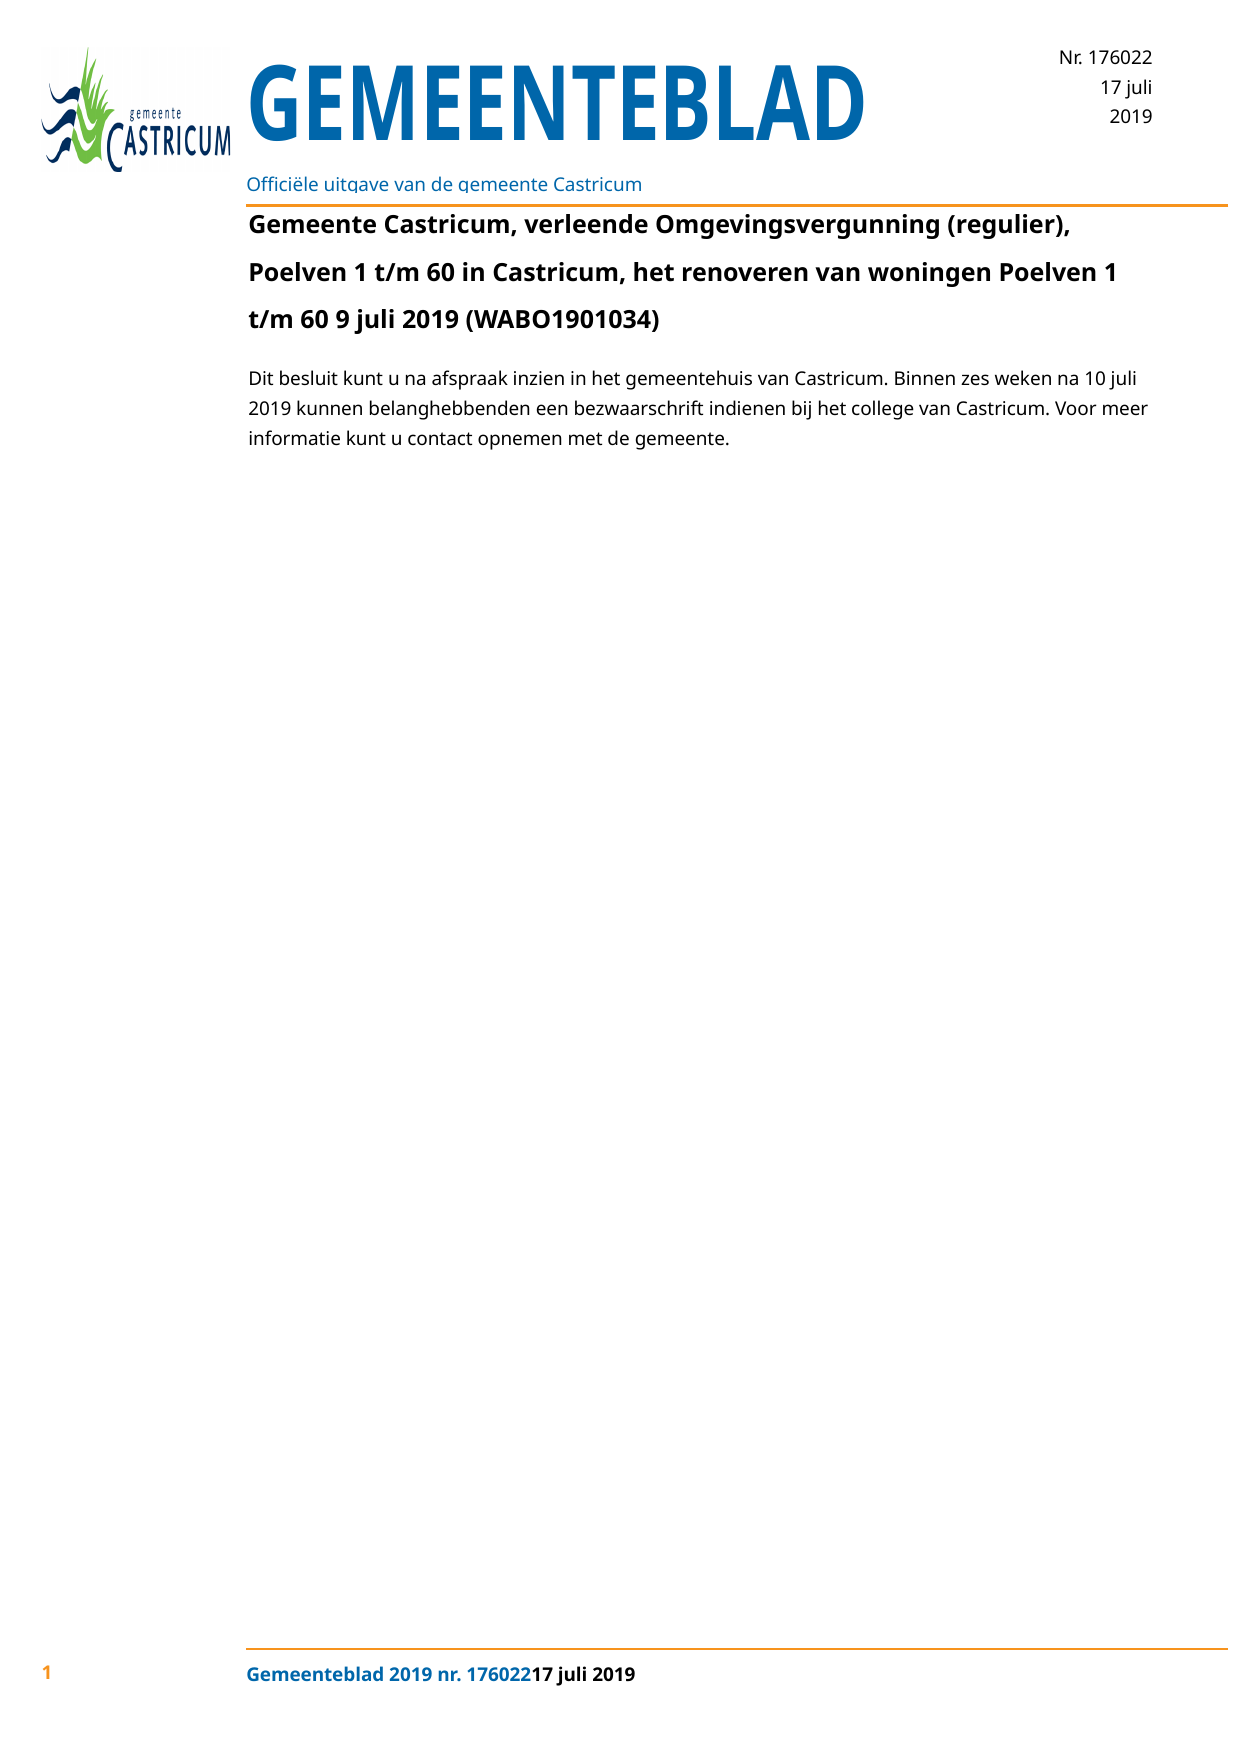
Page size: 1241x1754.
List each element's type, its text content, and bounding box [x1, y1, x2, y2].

text Dit besluit kunt u na afspraak inzien in het gemeentehuis van Castricum. Binnen zes weken na 10 juli 2019 kunnen belanghebbenden een bezwaarschrift indienen bij het college van Castricum. Voor meer informatie kunt u contact opnemen met de gemeente. [248, 366, 1152, 450]
picture [41, 47, 231, 172]
text Gemeente Castricum, verleende Omgevingsvergunning (regulier), Poelven 1 t/m 60 in Castricum, het renoveren van woningen Poelven 1 t/m 60 9 juli 2019 (WABO1901034) [248, 207, 1152, 336]
